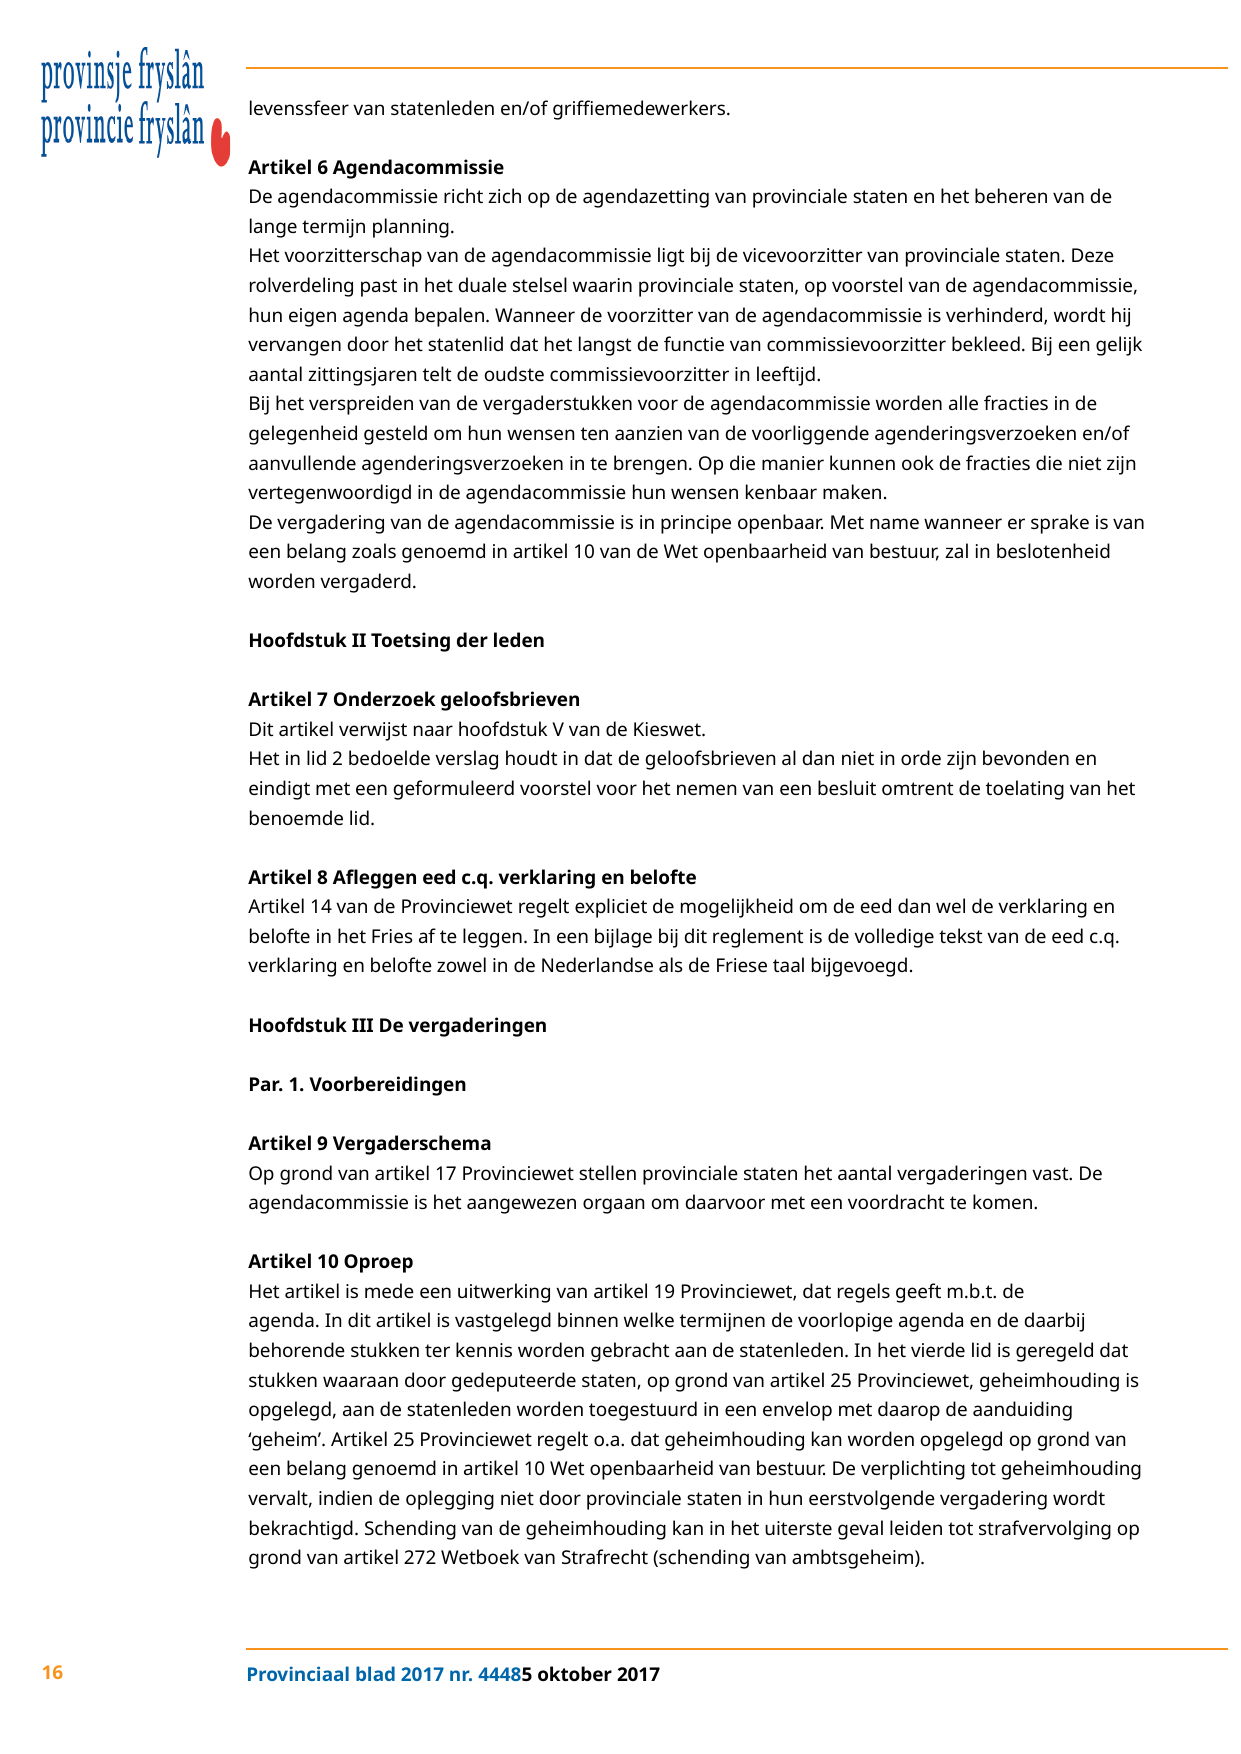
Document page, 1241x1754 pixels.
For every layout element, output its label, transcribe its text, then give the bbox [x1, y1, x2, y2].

text Artikel 14 van de Provinciewet regelt expliciet de mogelijkheid om de eed dan wel de verklaring en belofte in het Fries af te leggen. In een bijlage bij dit reglement is de volledige tekst van de eed c.q. verklaring en belofte zowel in de Nederlandse als de Friese taal bijgevoegd. [248, 893, 1152, 978]
text De vergadering van de agendacommissie is in principe openbaar. Met name wanneer er sprake is van een belang zoals genoemd in artikel 10 van de Wet openbaarheid van bestuur, zal in beslotenheid worden vergaderd. [248, 509, 1152, 594]
text Dit artikel verwijst naar hoofdstuk V van de Kieswet. [248, 716, 1152, 742]
text Bij het verspreiden van de vergaderstukken voor de agendacommissie worden alle fracties in de gelegenheid gesteld om hun wensen ten aanzien van de voorliggende agenderingsverzoeken en/of aanvullende agenderingsverzoeken in te brengen. Op die manier kunnen ook de fracties die niet zijn vertegenwoordigd in de agendacommissie hun wensen kenbaar maken. [248, 391, 1152, 505]
text Artikel 7 Onderzoek geloofsbrieven [248, 686, 1152, 712]
text Par. 1. Voorbereidingen [248, 1071, 1152, 1097]
text De agendacommissie richt zich op de agendazetting van provinciale staten en het beheren van de lange termijn planning. [248, 183, 1152, 239]
text Artikel 8 Afleggen eed c.q. verklaring en belofte [248, 864, 1152, 890]
text agenda. In dit artikel is vastgelegd binnen welke termijnen de voorlopige agenda en de daarbij behorende stukken ter kennis worden gebracht aan de statenleden. In het vierde lid is geregeld dat stukken waaraan door gedeputeerde staten, op grond van artikel 25 Provinciewet, geheimhouding is opgelegd, aan de statenleden worden toegestuurd in een envelop met daarop de aanduiding ‘geheim’. Artikel 25 Provinciewet regelt o.a. dat geheimhouding kan worden opgelegd op grond van een belang genoemd in artikel 10 Wet openbaarheid van bestuur. De verplichting tot geheimhouding vervalt, indien de oplegging niet door provinciale staten in hun eerstvolgende vergadering wordt bekrachtigd. Schending van de geheimhouding kan in het uiterste geval leiden tot strafvervolging op grond van artikel 272 Wetboek van Strafrecht (schending van ambtsgeheim). [248, 1308, 1152, 1570]
text Het artikel is mede een uitwerking van artikel 19 Provinciewet, dat regels geeft m.b.t. de [248, 1278, 1152, 1304]
text Artikel 9 Vergaderschema [248, 1130, 1152, 1156]
text Het voorzitterschap van de agendacommissie ligt bij de vicevoorzitter van provinciale staten. Deze rolverdeling past in het duale stelsel waarin provinciale staten, op voorstel van de agendacommissie, hun eigen agenda bepalen. Wanneer de voorzitter van de agendacommissie is verhinderd, wordt hij vervangen door het statenlid dat het langst de functie van commissievoorzitter bekleed. Bij een gelijk aantal zittingsjaren telt de oudste commissievoorzitter in leeftijd. [248, 243, 1152, 387]
text Hoofdstuk III De vergaderingen [248, 1012, 1152, 1038]
text Hoofdstuk II Toetsing der leden [248, 627, 1152, 653]
text Op grond van artikel 17 Provinciewet stellen provinciale staten het aantal vergaderingen vast. De agendacommissie is het aangewezen orgaan om daarvoor met een voordracht te komen. [248, 1160, 1152, 1215]
text Het in lid 2 bedoelde verslag houdt in dat de geloofsbrieven al dan niet in orde zijn bevonden en eindigt met een geformuleerd voorstel voor het nemen van een besluit omtrent de toelating van het benoemde lid. [248, 746, 1152, 831]
text Artikel 6 Agendacommissie [248, 154, 1152, 180]
text Artikel 10 Oproep [248, 1248, 1152, 1274]
text levenssfeer van statenleden en/of griffiemedewerkers. [248, 95, 1152, 121]
picture [41, 47, 231, 172]
